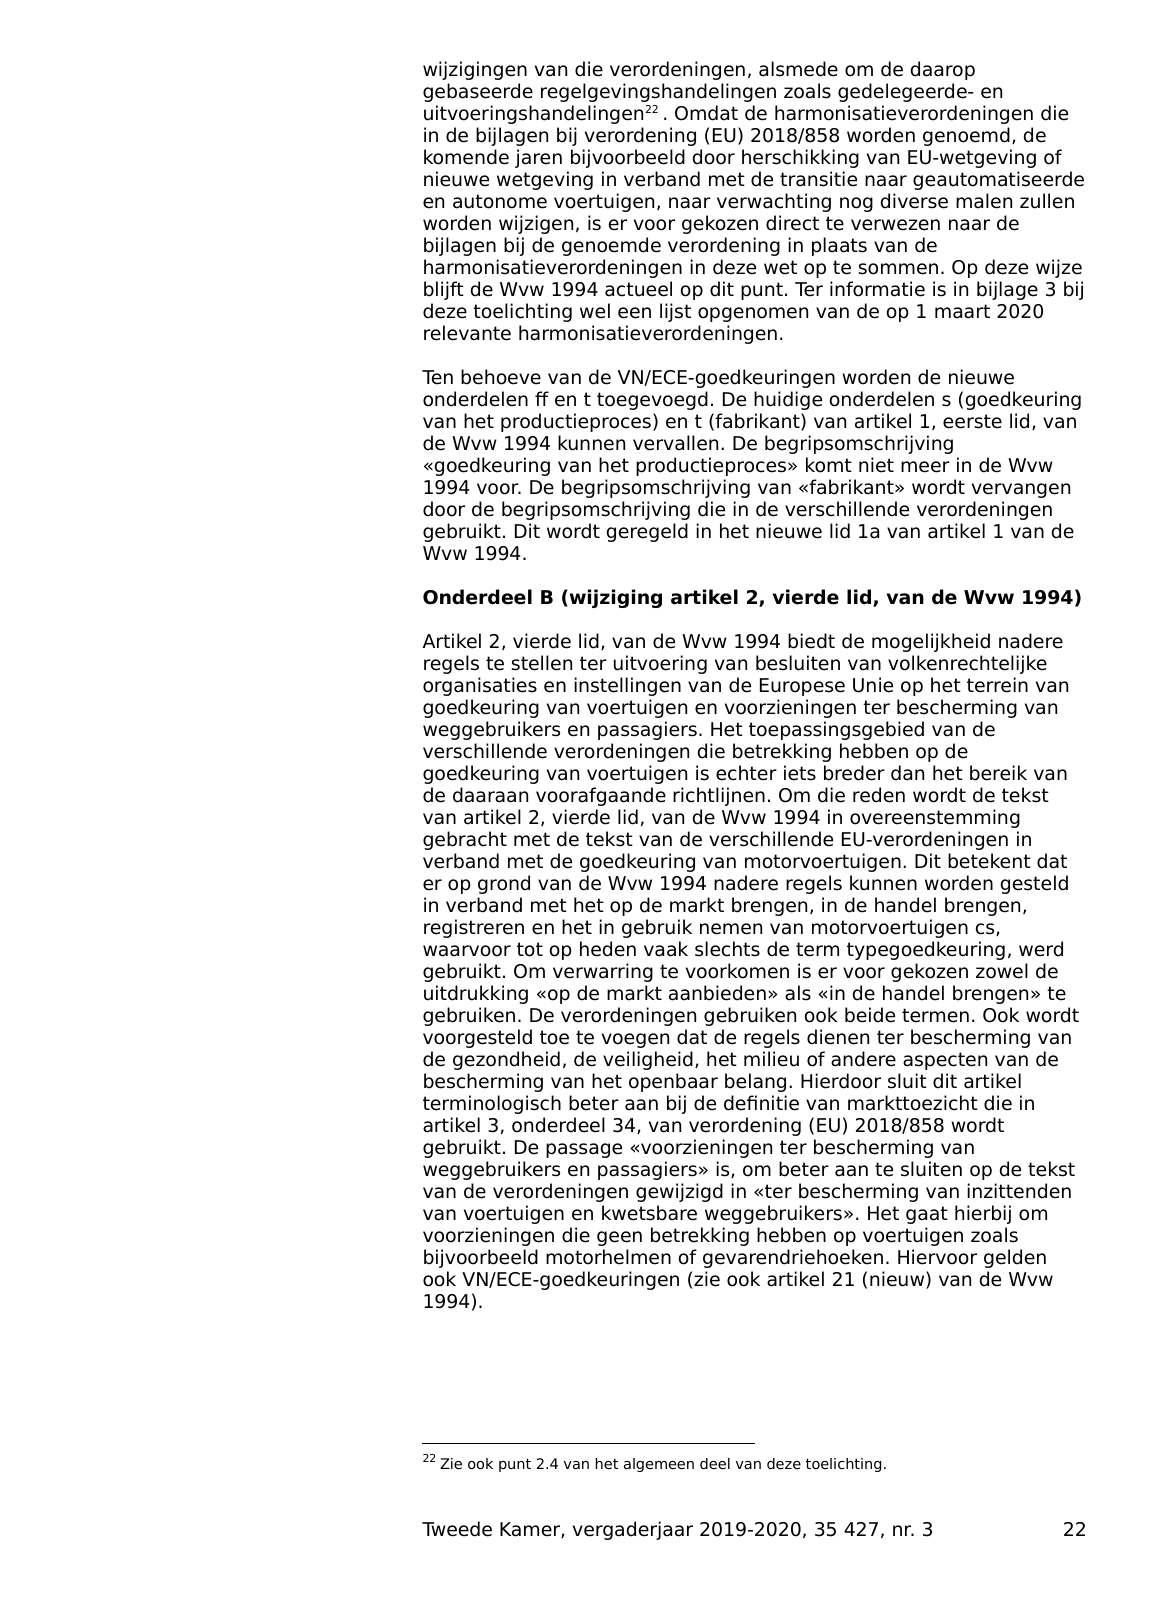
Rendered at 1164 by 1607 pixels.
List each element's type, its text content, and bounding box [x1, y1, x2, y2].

text Artikel 2, vierde lid, van de Wvw 1994 biedt de mogelijkheid nadere regels te stellen ter uitvoering van besluiten van volkenrechtelijke organisaties en instellingen van de Europese Unie op het terrein van goedkeuring van voertuigen en voorzieningen ter bescherming van weggebruikers en passagiers. Het toepassingsgebied van de verschillende verordeningen die betrekking hebben op de goedkeuring van voertuigen is echter iets breder dan het bereik van de daaraan voorafgaande richtlijnen. Om die reden wordt de tekst van artikel 2, vierde lid, van de Wvw 1994 in overeenstemming gebracht met de tekst van de verschillende EU-verordeningen in verband met de goedkeuring van motorvoertuigen. Dit betekent dat er op grond van de Wvw 1994 nadere regels kunnen worden gesteld in verband met het op de markt brengen, in de handel brengen, registreren en het in gebruik nemen van motorvoertuigen cs, waarvoor tot op heden vaak slechts de term typegoedkeuring, werd gebruikt. Om verwarring te voorkomen is er voor gekozen zowel de uitdrukking «op de markt aanbieden» als «in de handel brengen» te gebruiken. De verordeningen gebruiken ook beide termen. Ook wordt voorgesteld toe te voegen dat de regels dienen ter bescherming van de gezondheid, de veiligheid, het milieu of andere aspecten van de bescherming van het openbaar belang. Hierdoor sluit dit artikel terminologisch beter aan bij de definitie van markttoezicht die in artikel 3, onderdeel 34, van verordening (EU) 2018/858 wordt gebruikt. De passage «voorzieningen ter bescherming van weggebruikers en passagiers» is, om beter aan te sluiten op de tekst van de verordeningen gewijzigd in «ter bescherming van inzittenden van voertuigen en kwetsbare weggebruikers». Het gaat hierbij om voorzieningen die geen betrekking hebben op voertuigen zoals bijvoorbeeld motorhelmen of gevarendriehoeken. Hiervoor gelden ook VN/ECE-goedkeuringen (zie ook artikel 21 (nieuw) van de Wvw 1994). [422, 631, 1087, 1312]
subtitle Onderdeel B (wijziging artikel 2, vierde lid, van de Wvw 1994) [422, 587, 1087, 609]
text Ten behoeve van de VN/ECE-goedkeuringen worden de nieuwe onderdelen ff en t toegevoegd. De huidige onderdelen s (goedkeuring van het productieproces) en t (fabrikant) van artikel 1, eerste lid, van de Wvw 1994 kunnen vervallen. De begripsomschrijving «goedkeuring van het productieproces» komt niet meer in de Wvw 1994 voor. De begripsomschrijving van «fabrikant» wordt vervangen door de begripsomschrijving die in de verschillende verordeningen gebruikt. Dit wordt geregeld in het nieuwe lid 1a van artikel 1 van de Wvw 1994. [422, 367, 1087, 565]
text Zie ook punt 2.4 van het algemeen deel van deze toelichting. [422, 1452, 1087, 1474]
text wijzigingen van die verordeningen, alsmede om de daarop gebaseerde regelgevingshandelingen zoals gedelegeerde- en uitvoeringshandelingen. Omdat de harmonisatieverordeningen die in de bijlagen bij verordening (EU) 2018/858 worden genoemd, de komende jaren bijvoorbeeld door herschikking van EU-wetgeving of nieuwe wetgeving in verband met de transitie naar geautomatiseerde en autonome voertuigen, naar verwachting nog diverse malen zullen worden wijzigen, is er voor gekozen direct te verwezen naar de bijlagen bij de genoemde verordening in plaats van de harmonisatieverordeningen in deze wet op te sommen. Op deze wijze blijft de Wvw 1994 actueel op dit punt. Ter informatie is in bijlage 3 bij deze toelichting wel een lijst opgenomen van de op 1 maart 2020 relevante harmonisatieverordeningen. [422, 59, 1087, 345]
